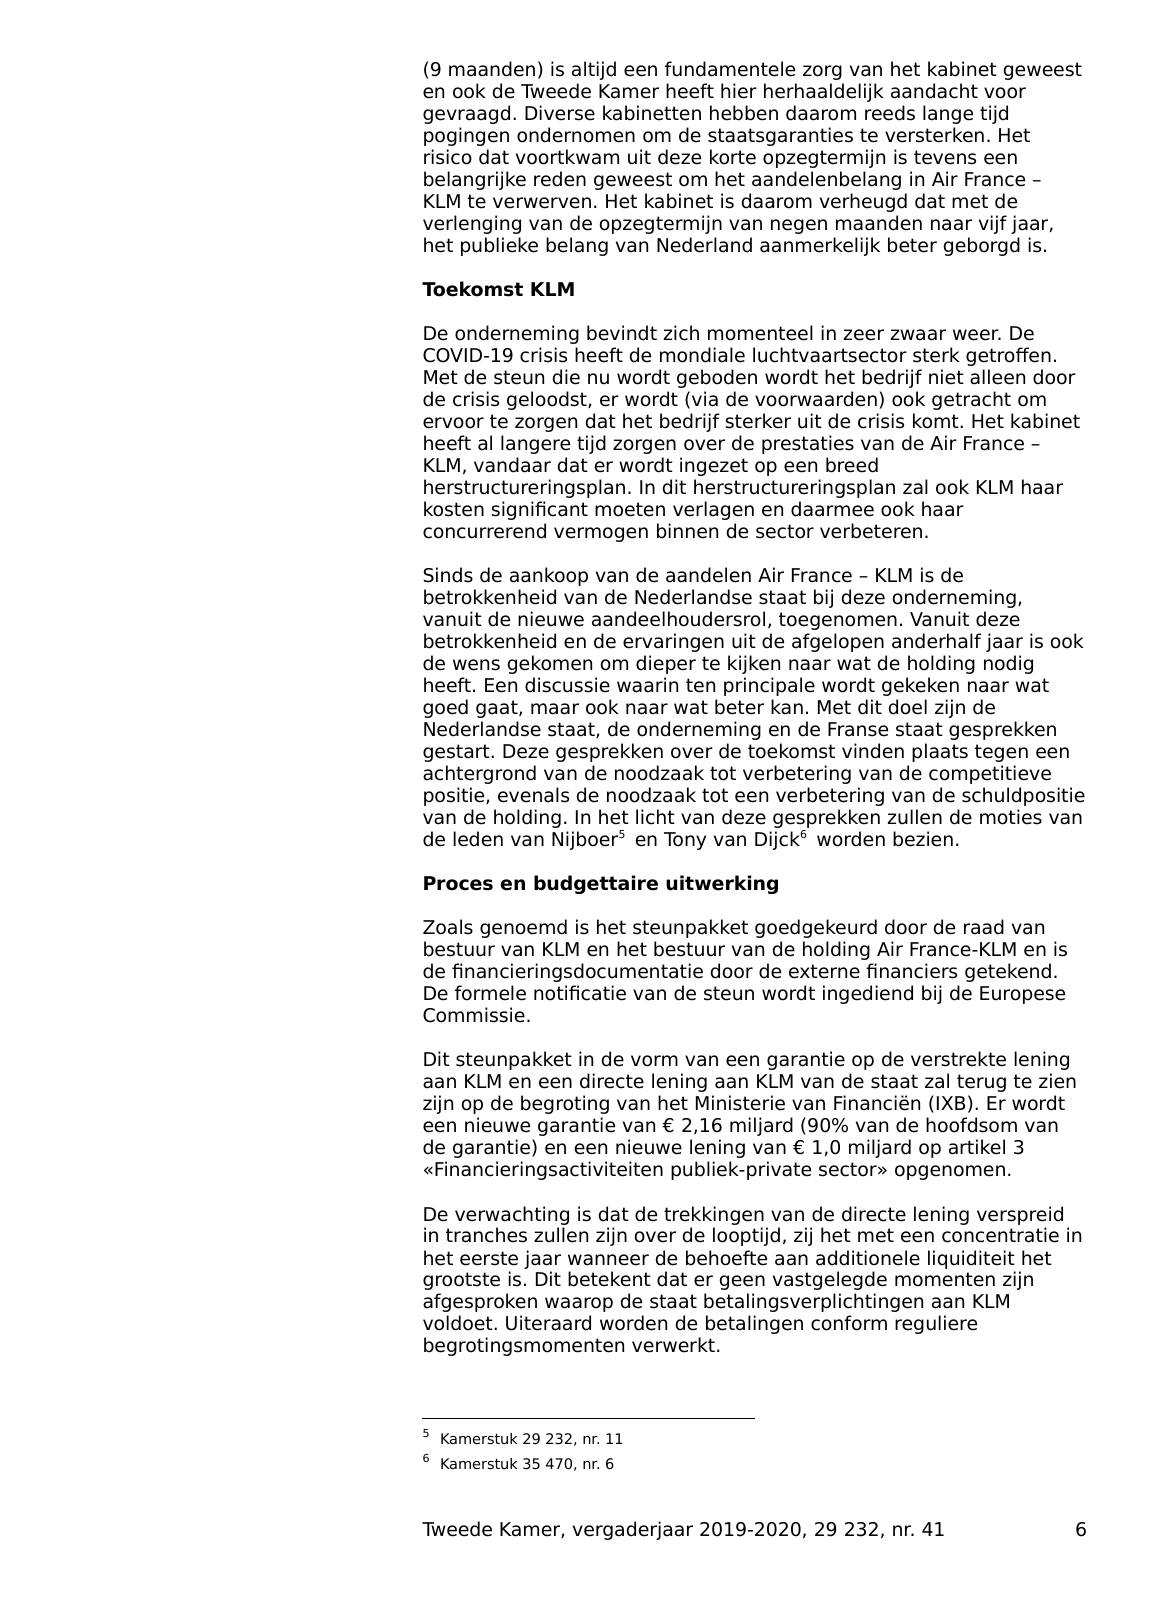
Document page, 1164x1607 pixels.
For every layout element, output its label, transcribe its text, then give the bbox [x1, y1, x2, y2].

text Kamerstuk 35 470, nr. 6 [422, 1452, 1087, 1474]
text Zoals genoemd is het steunpakket goedgekeurd door de raad van bestuur van KLM en het bestuur van de holding Air France-KLM en is de financieringsdocumentatie door de externe financiers getekend. De formele notificatie van de steun wordt ingediend bij de Europese Commissie. [422, 917, 1087, 1027]
text De verwachting is dat de trekkingen van de directe lening verspreid in tranches zullen zijn over de looptijd, zij het met een concentratie in het eerste jaar wanneer de behoefte aan additionele liquiditeit het grootste is. Dit betekent dat er geen vastgelegde momenten zijn afgesproken waarop de staat betalingsverplichtingen aan KLM voldoet. Uiteraard worden de betalingen conform reguliere begrotingsmomenten verwerkt. [422, 1203, 1087, 1357]
text Kamerstuk 29 232, nr. 11 [422, 1427, 1087, 1449]
text Sinds de aankoop van de aandelen Air France – KLM is de betrokkenheid van de Nederlandse staat bij deze onderneming, vanuit de nieuwe aandeelhoudersrol, toegenomen. Vanuit deze betrokkenheid en de ervaringen uit de afgelopen anderhalf jaar is ook de wens gekomen om dieper te kijken naar wat de holding nodig heeft. Een discussie waarin ten principale wordt gekeken naar wat goed gaat, maar ook naar wat beter kan. Met dit doel zijn de Nederlandse staat, de onderneming en de Franse staat gesprekken gestart. Deze gesprekken over de toekomst vinden plaats tegen een achtergrond van de noodzaak tot verbetering van de competitieve positie, evenals de noodzaak tot een verbetering van de schuldpositie van de holding. In het licht van deze gesprekken zullen de moties van de leden van Nijboer en Tony van Dijck worden bezien. [422, 565, 1087, 851]
subtitle Proces en budgettaire uitwerking [422, 873, 1087, 895]
text Dit steunpakket in de vorm van een garantie op de verstrekte lening aan KLM en een directe lening aan KLM van de staat zal terug te zien zijn op de begroting van het Ministerie van Financiën (IXB). Er wordt een nieuwe garantie van € 2,16 miljard (90% van de hoofdsom van de garantie) en een nieuwe lening van € 1,0 miljard op artikel 3 «Financieringsactiviteiten publiek-private sector» opgenomen. [422, 1049, 1087, 1181]
text (9 maanden) is altijd een fundamentele zorg van het kabinet geweest en ook de Tweede Kamer heeft hier herhaaldelijk aandacht voor gevraagd. Diverse kabinetten hebben daarom reeds lange tijd pogingen ondernomen om de staatsgaranties te versterken. Het risico dat voortkwam uit deze korte opzegtermijn is tevens een belangrijke reden geweest om het aandelenbelang in Air France – KLM te verwerven. Het kabinet is daarom verheugd dat met de verlenging van de opzegtermijn van negen maanden naar vijf jaar, het publieke belang van Nederland aanmerkelijk beter geborgd is. [422, 59, 1087, 257]
text De onderneming bevindt zich momenteel in zeer zwaar weer. De COVID-19 crisis heeft de mondiale luchtvaartsector sterk getroffen. Met de steun die nu wordt geboden wordt het bedrijf niet alleen door de crisis geloodst, er wordt (via de voorwaarden) ook getracht om ervoor te zorgen dat het bedrijf sterker uit de crisis komt. Het kabinet heeft al langere tijd zorgen over de prestaties van de Air France – KLM, vandaar dat er wordt ingezet op een breed herstructureringsplan. In dit herstructureringsplan zal ook KLM haar kosten significant moeten verlagen en daarmee ook haar concurrerend vermogen binnen de sector verbeteren. [422, 323, 1087, 543]
subtitle Toekomst KLM [422, 279, 1087, 301]
